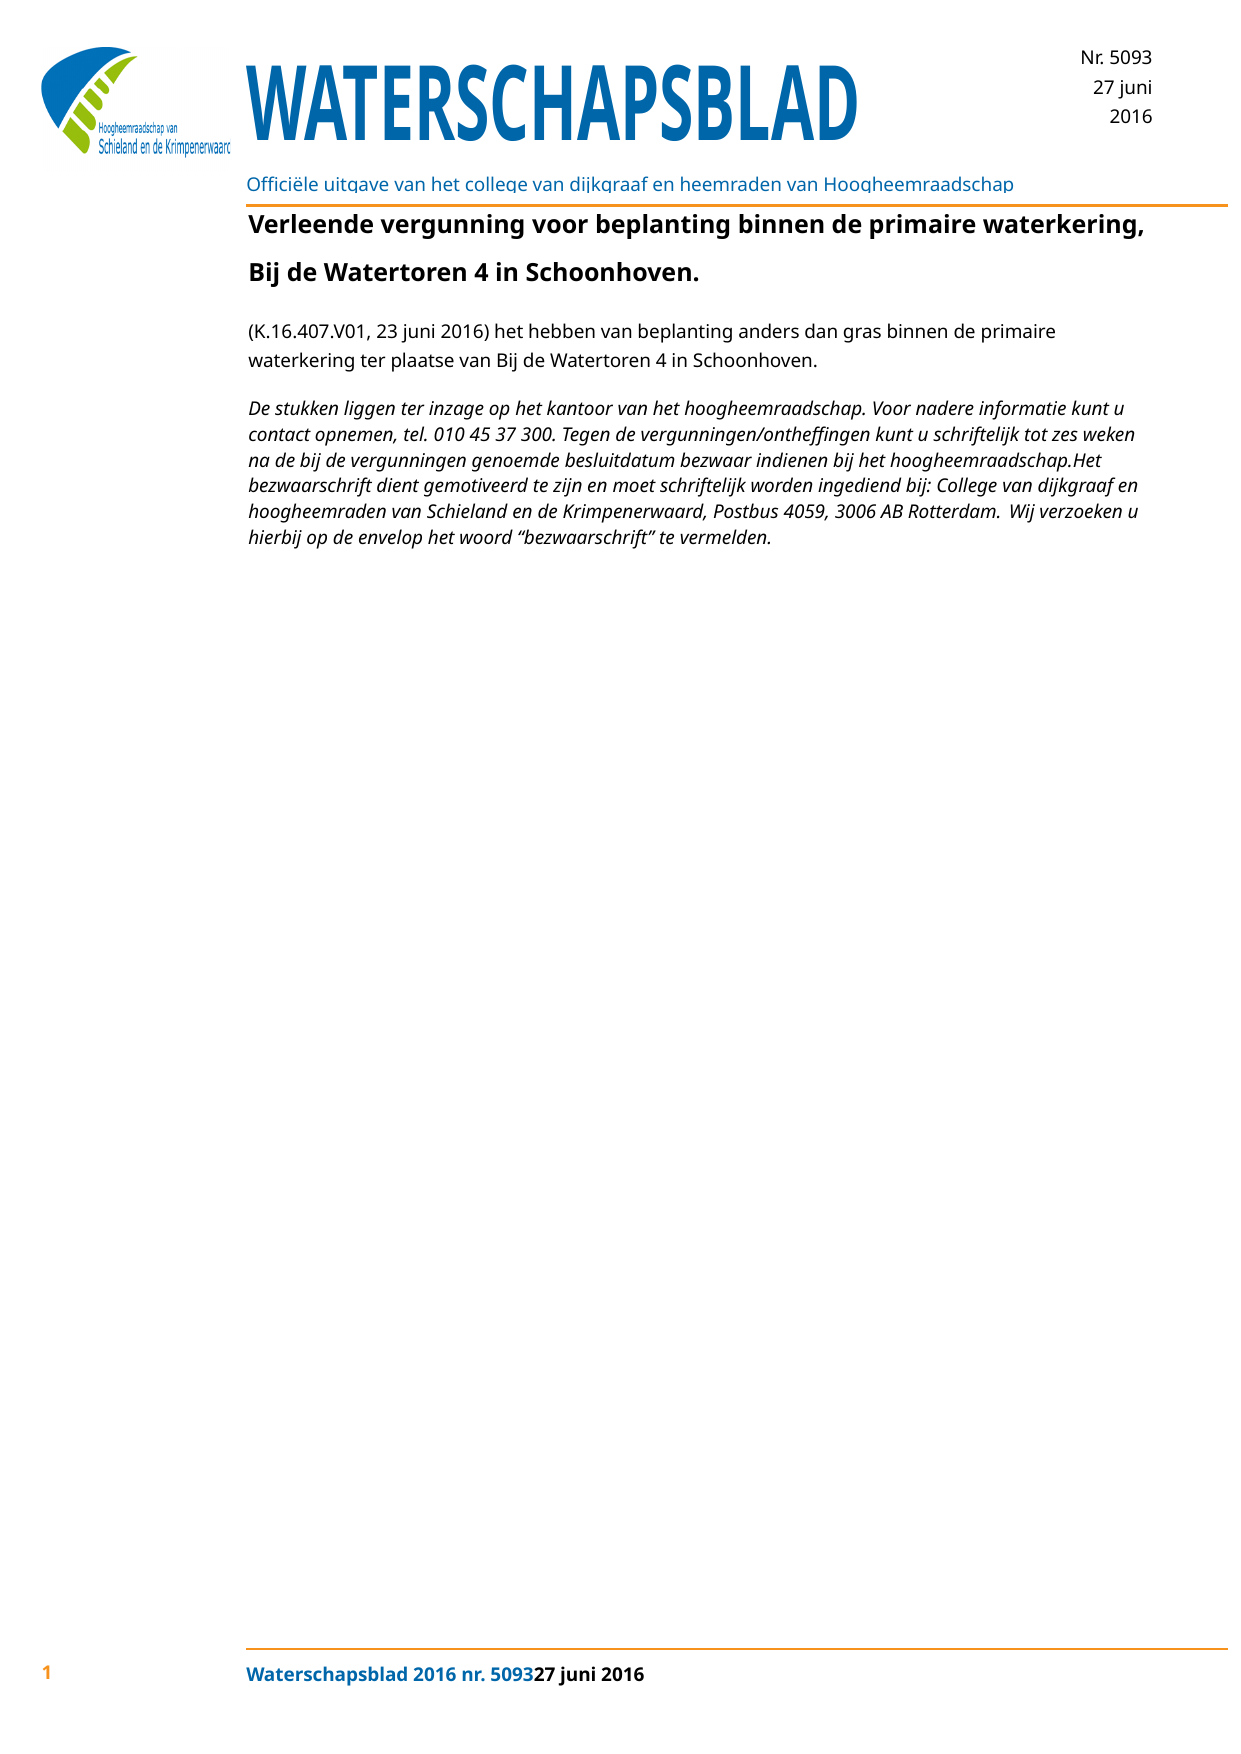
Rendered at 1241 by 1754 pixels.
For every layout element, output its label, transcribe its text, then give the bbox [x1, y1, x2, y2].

text Verleende vergunning voor beplanting binnen de primaire waterkering, Bij de Watertoren 4 in Schoonhoven. [248, 207, 1152, 288]
text (K.16.407.V01, 23 juni 2016) het hebben van beplanting anders dan gras binnen de primaire waterkering ter plaatse van Bij de Watertoren 4 in Schoonhoven. [248, 318, 1152, 373]
text De stukken liggen ter inzage op het kantoor van het hoogheemraadschap. Voor nadere informatie kunt u contact opnemen, tel. 010 45 37 300. Tegen de vergunningen/ontheffingen kunt u schriftelijk tot zes weken na de bij de vergunningen genoemde besluitdatum bezwaar indienen bij het hoogheemraadschap.Het bezwaarschrift dient gemotiveerd te zijn en moet schriftelijk worden ingediend bij: College van dijkgraaf en hoogheemraden van Schieland en de Krimpenerwaard, Postbus 4059, 3006 AB Rotterdam. Wij verzoeken u hierbij op de envelop het woord “bezwaarschrift” te vermelden. [248, 395, 1152, 550]
picture [41, 47, 231, 172]
